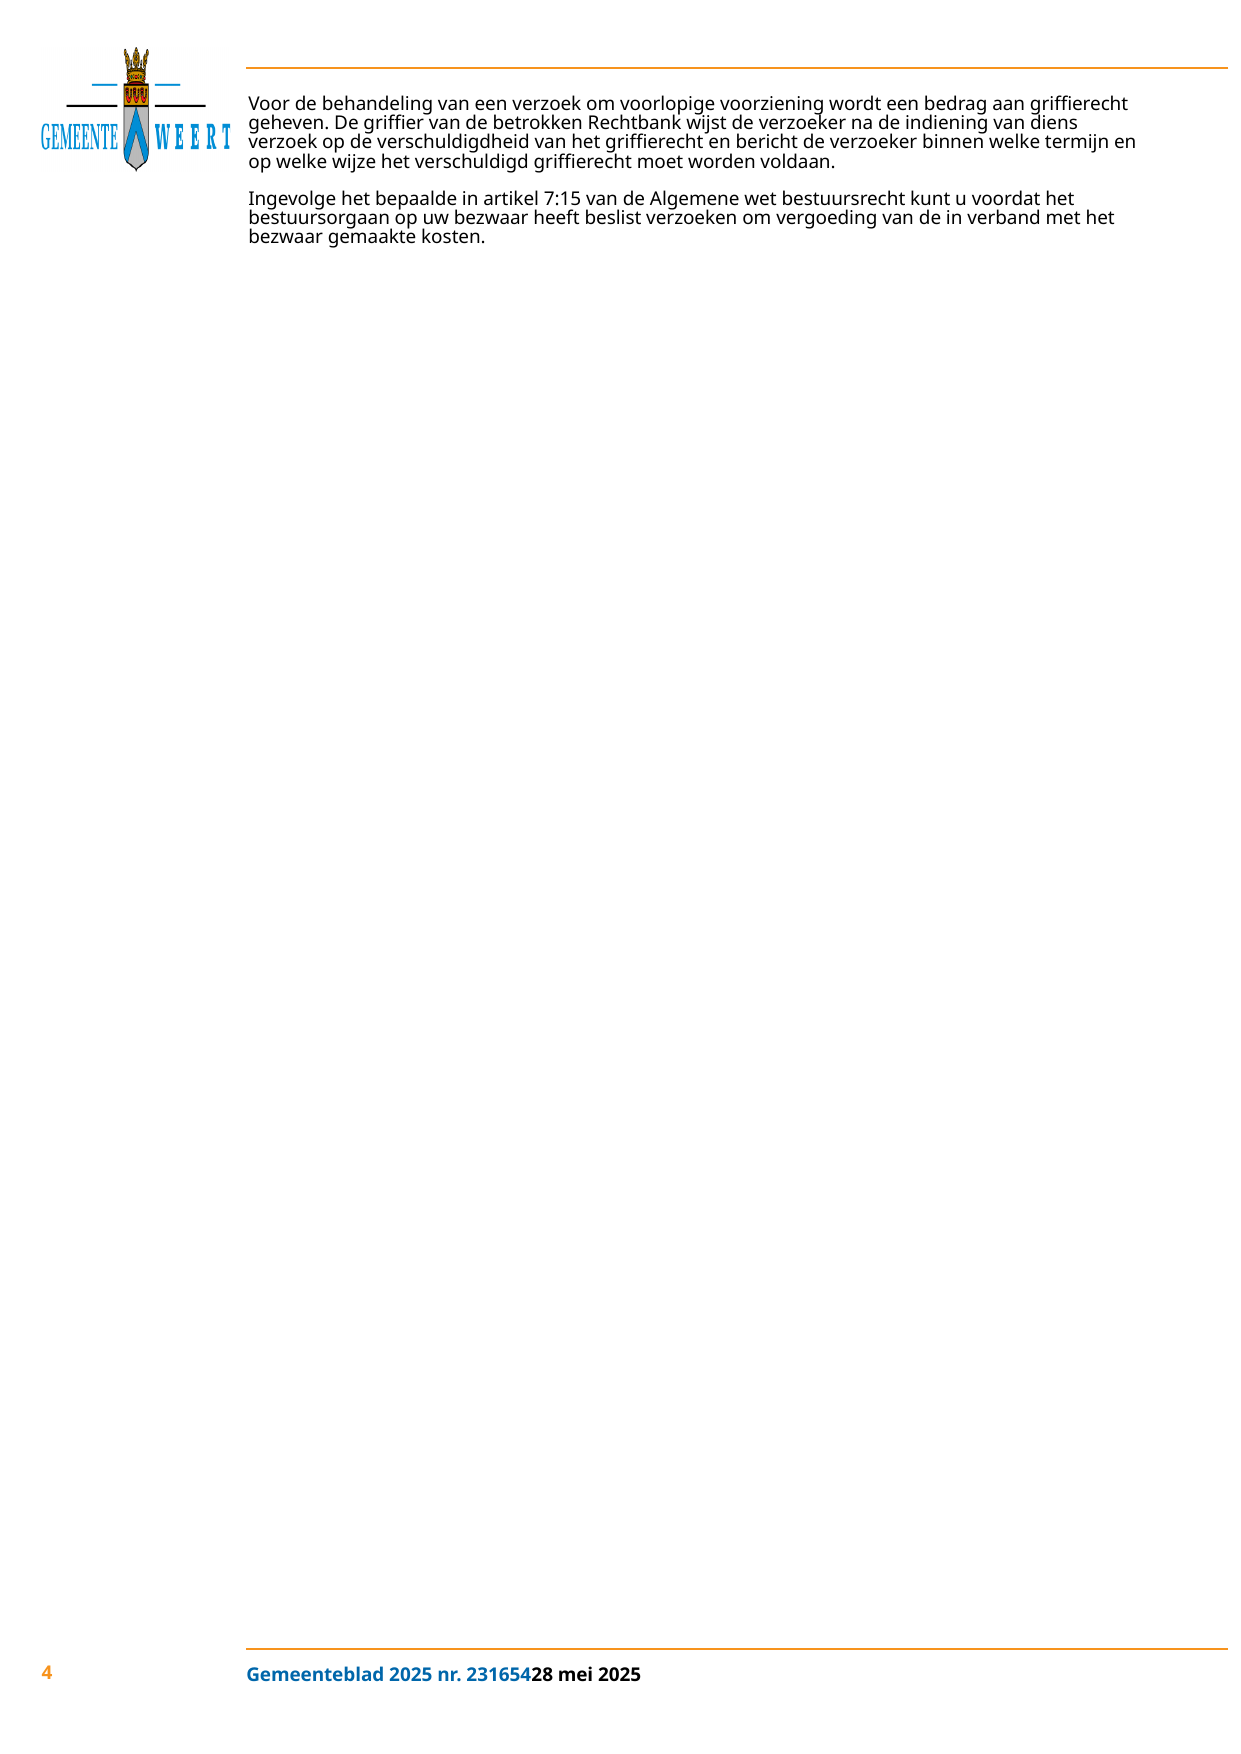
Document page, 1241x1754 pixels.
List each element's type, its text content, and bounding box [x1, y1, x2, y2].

picture [41, 47, 231, 172]
text Ingevolge het bepaalde in artikel 7:15 van de Algemene wet bestuursrecht kunt u voordat het bestuursorgaan op uw bezwaar heeft beslist verzoeken om vergoeding van de in verband met het bezwaar gemaakte kosten. [248, 189, 1152, 247]
text Voor de behandeling van een verzoek om voorlopige voorziening wordt een bedrag aan griffierecht geheven. De griffier van de betrokken Rechtbank wijst de verzoeker na de indiening van diens verzoek op de verschuldigdheid van het griffierecht en bericht de verzoeker binnen welke termijn en op welke wijze het verschuldigd griffierecht moet worden voldaan. [248, 95, 1152, 172]
